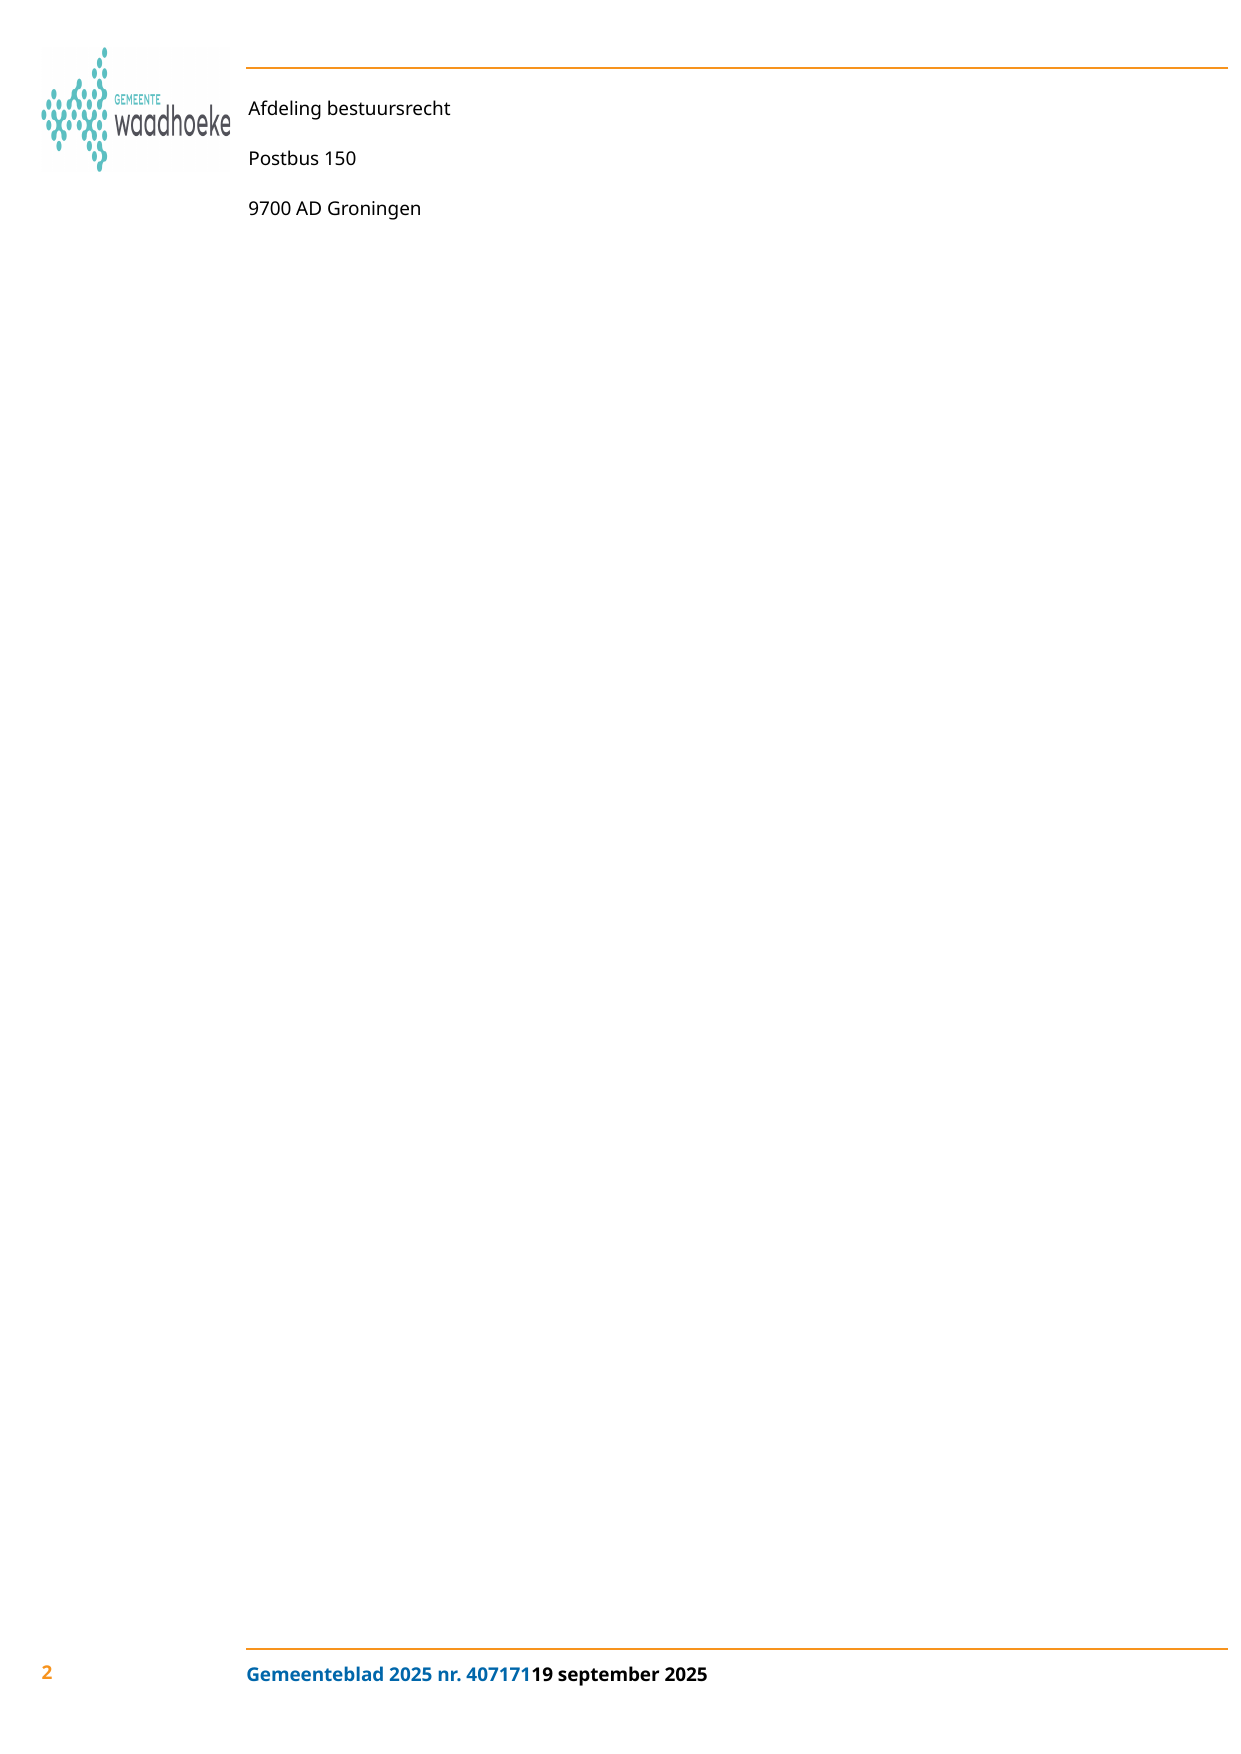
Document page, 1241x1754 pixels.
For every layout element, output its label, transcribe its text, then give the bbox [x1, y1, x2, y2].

text Afdeling bestuursrecht [248, 95, 1152, 121]
text Postbus 150 [248, 145, 1152, 171]
picture [41, 47, 231, 172]
text 9700 AD Groningen [248, 196, 1152, 221]
